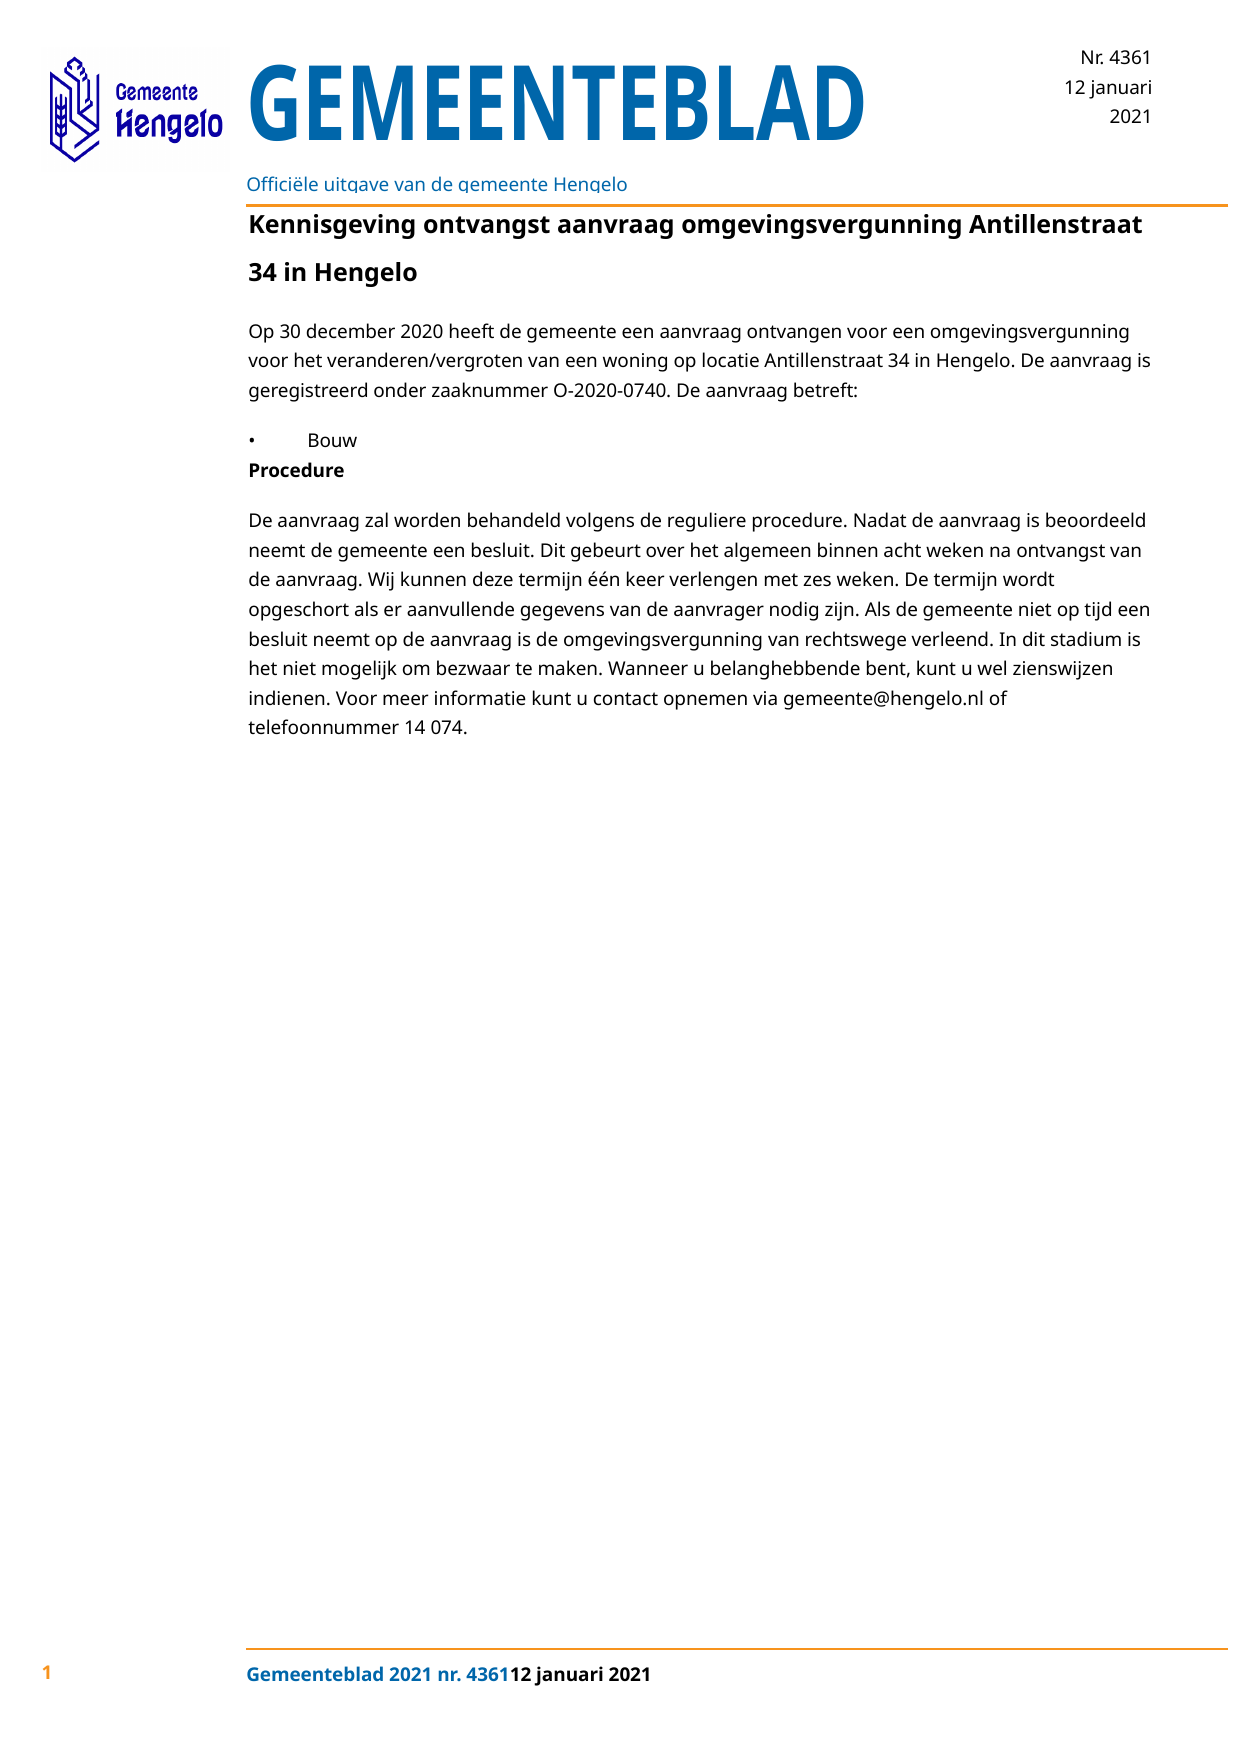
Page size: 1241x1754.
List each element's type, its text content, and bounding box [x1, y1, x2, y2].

text De aanvraag zal worden behandeld volgens de reguliere procedure. Nadat de aanvraag is beoordeeld neemt de gemeente een besluit. Dit gebeurt over het algemeen binnen acht weken na ontvangst van de aanvraag. Wij kunnen deze termijn één keer verlengen met zes weken. De termijn wordt opgeschort als er aanvullende gegevens van de aanvrager nodig zijn. Als de gemeente niet op tijd een besluit neemt op de aanvraag is de omgevingsvergunning van rechtswege verleend. In dit stadium is het niet mogelijk om bezwaar te maken. Wanneer u belanghebbende bent, kunt u wel zienswijzen indienen. Voor meer informatie kunt u contact opnemen via gemeente@hengelo.nl of telefoonnummer 14 074. [248, 507, 1152, 740]
picture [41, 47, 231, 172]
text Procedure [248, 457, 1152, 483]
list Bouw [248, 427, 1152, 453]
text Kennisgeving ontvangst aanvraag omgevingsvergunning Antillenstraat 34 in Hengelo [248, 207, 1152, 288]
text Op 30 december 2020 heeft de gemeente een aanvraag ontvangen voor een omgevingsvergunning voor het veranderen/vergroten van een woning op locatie Antillenstraat 34 in Hengelo. De aanvraag is geregistreerd onder zaaknummer O-2020-0740. De aanvraag betreft: [248, 318, 1152, 403]
